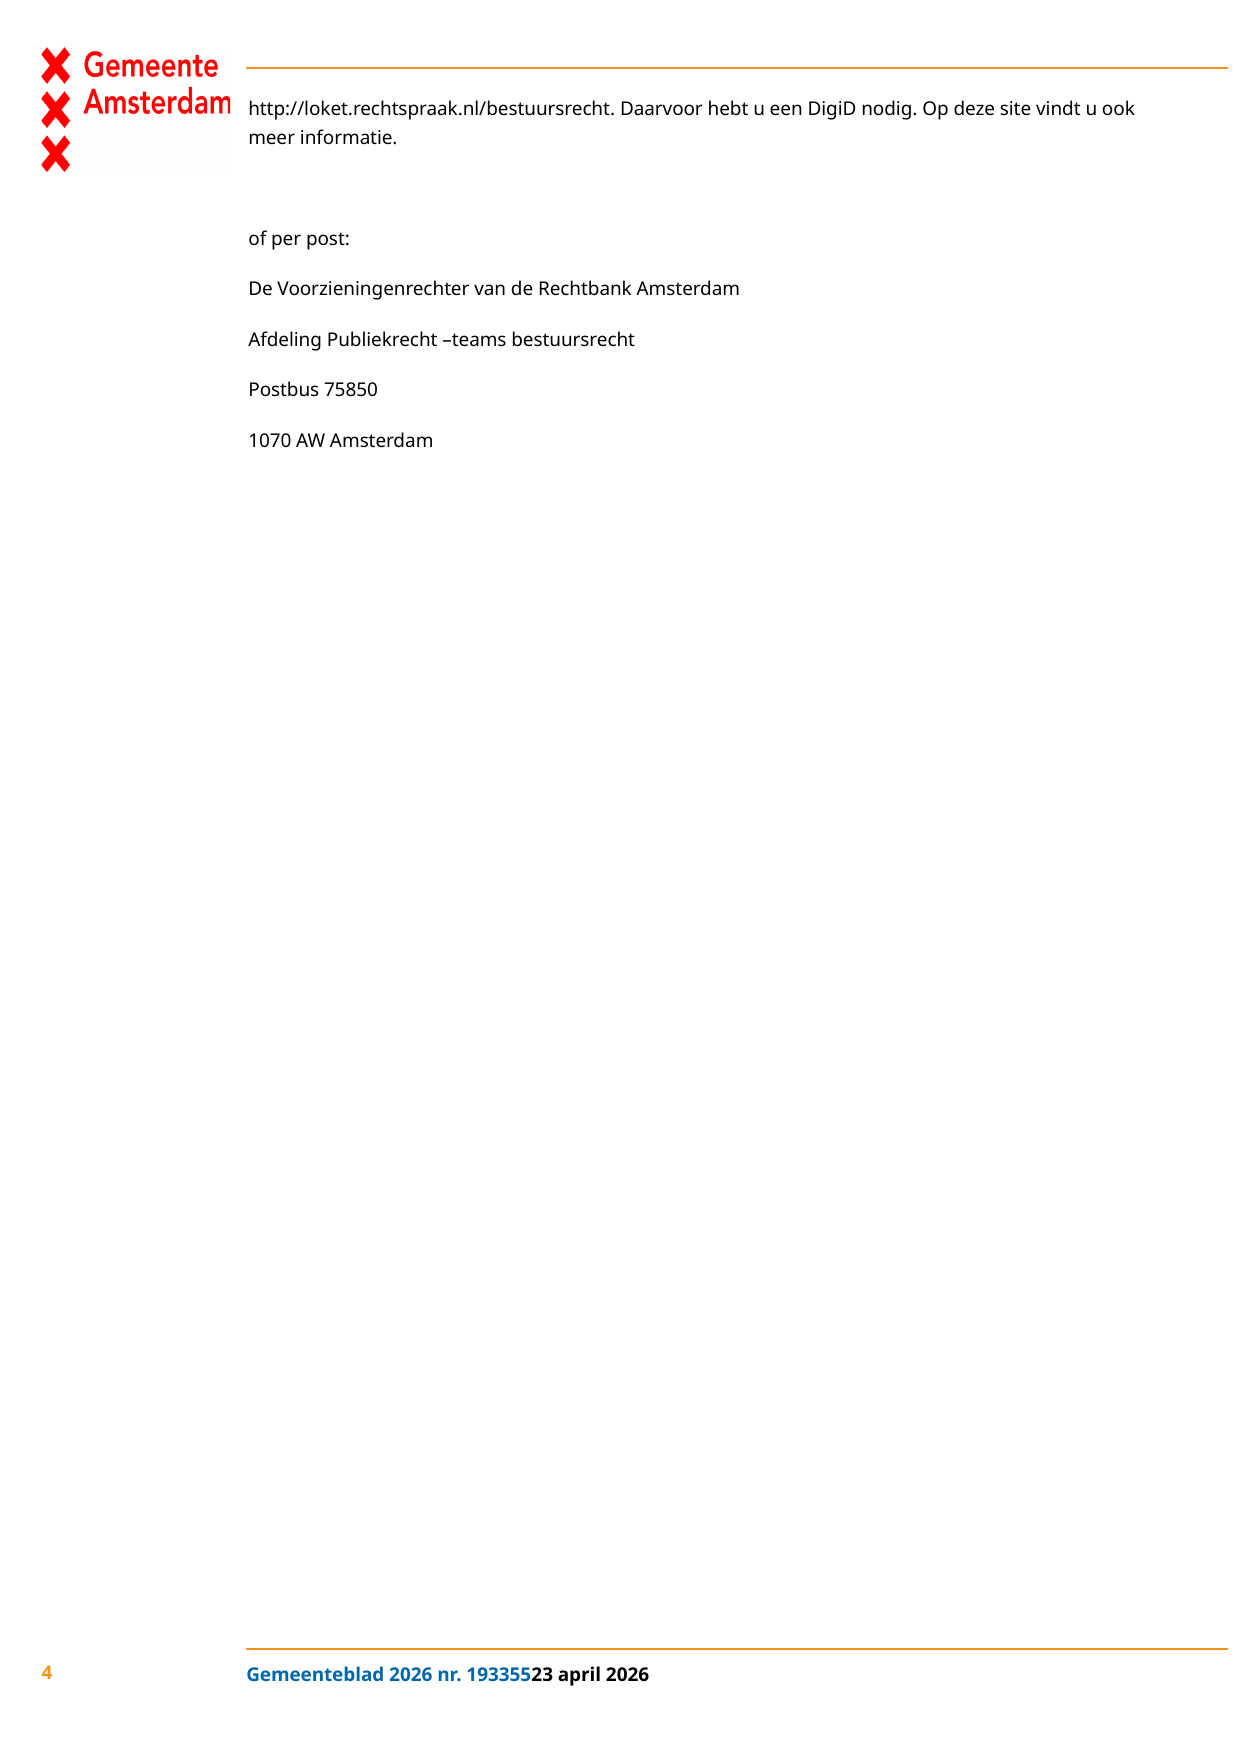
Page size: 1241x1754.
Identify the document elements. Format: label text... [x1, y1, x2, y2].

text http://loket.rechtspraak.nl/bestuursrecht. Daarvoor hebt u een DigiD nodig. Op deze site vindt u ook meer informatie. [248, 95, 1152, 150]
text 1070 AW Amsterdam [248, 427, 1152, 453]
text Afdeling Publiekrecht –teams bestuursrecht [248, 326, 1152, 352]
text Postbus 75850 [248, 376, 1152, 402]
text De Voorzieningenrechter van de Rechtbank Amsterdam [248, 276, 1152, 301]
picture [41, 47, 231, 172]
text of per post: [248, 225, 1152, 251]
